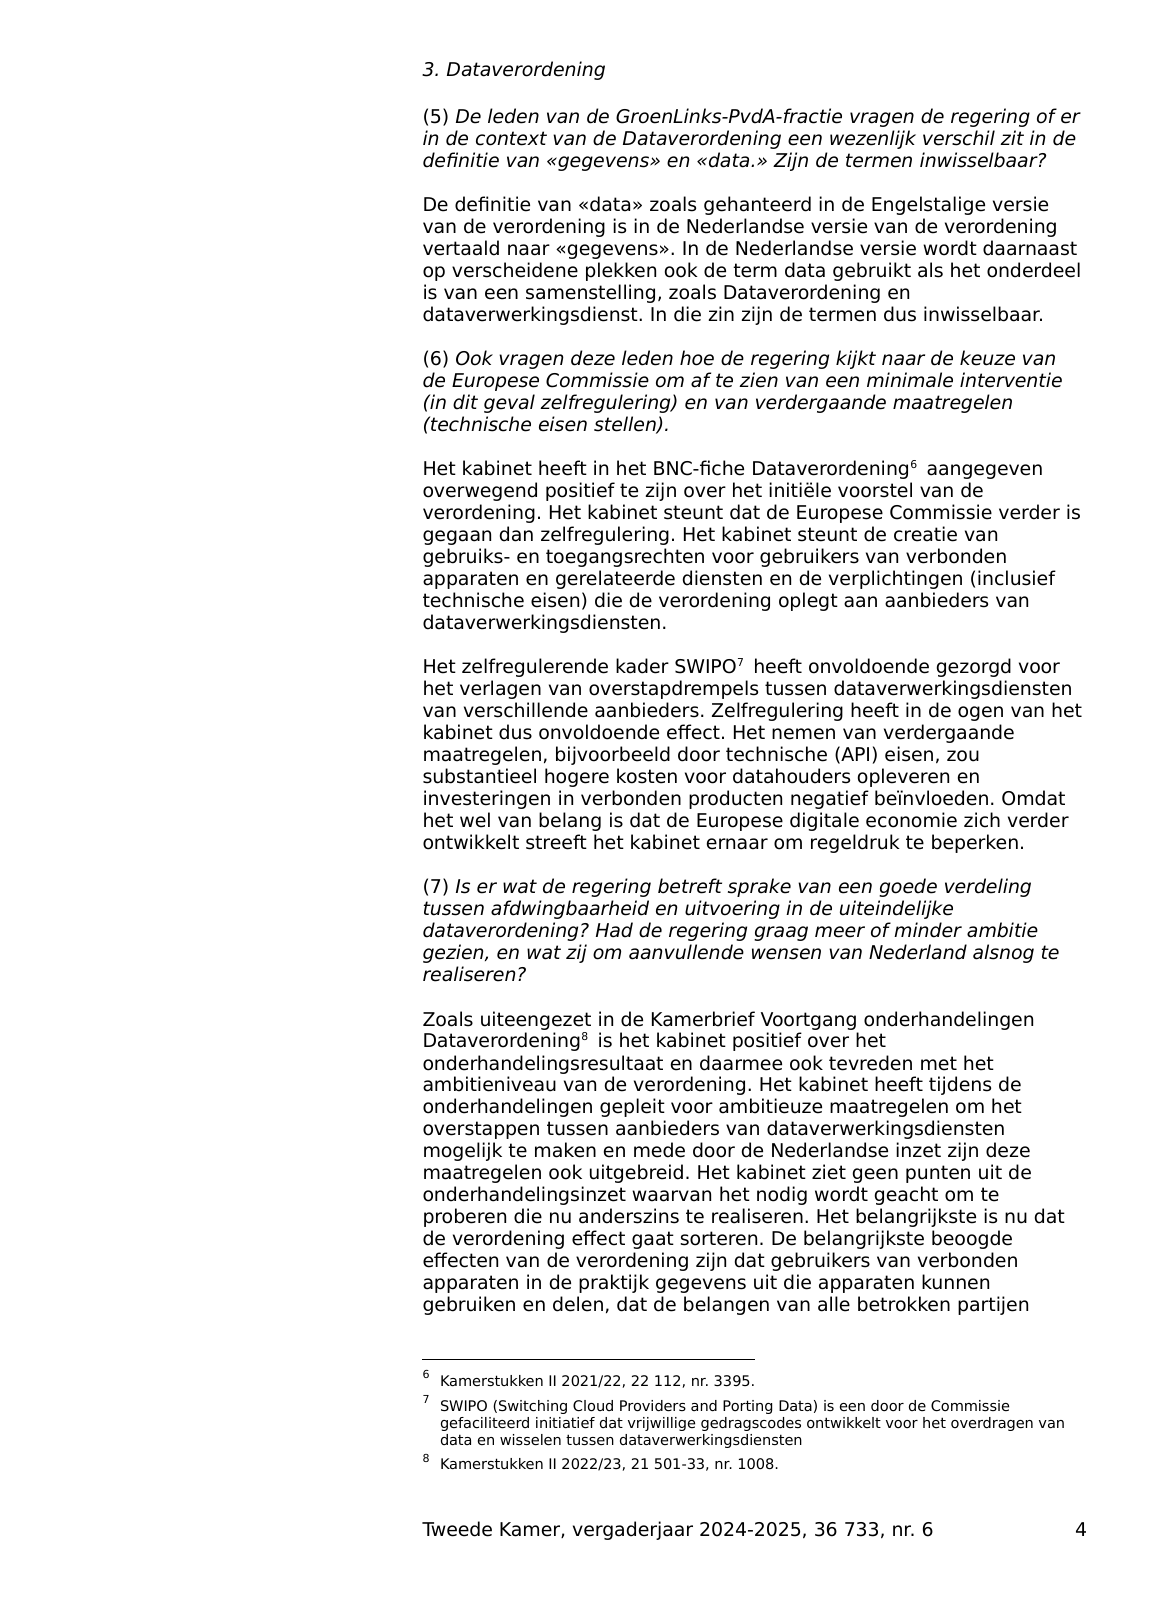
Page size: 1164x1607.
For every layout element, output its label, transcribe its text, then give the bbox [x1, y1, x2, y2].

text SWIPO (Switching Cloud Providers and Porting Data) is een door de Commissie gefaciliteerd initiatief dat vrijwillige gedragscodes ontwikkelt voor het overdragen van data en wisselen tussen dataverwerkingsdiensten [422, 1393, 1087, 1449]
text Kamerstukken II 2022/23, 21 501-33, nr. 1008. [422, 1452, 1087, 1474]
text Het zelfregulerende kader SWIPO heeft onvoldoende gezorgd voor het verlagen van overstapdrempels tussen dataverwerkingsdiensten van verschillende aanbieders. Zelfregulering heeft in de ogen van het kabinet dus onvoldoende effect. Het nemen van verdergaande maatregelen, bijvoorbeeld door technische (API) eisen, zou substantieel hogere kosten voor datahouders opleveren en investeringen in verbonden producten negatief beïnvloeden. Omdat het wel van belang is dat de Europese digitale economie zich verder ontwikkelt streeft het kabinet ernaar om regeldruk te beperken. [422, 656, 1087, 854]
text Het kabinet heeft in het BNC-fiche Dataverordening aangegeven overwegend positief te zijn over het initiële voorstel van de verordening. Het kabinet steunt dat de Europese Commissie verder is gegaan dan zelfregulering. Het kabinet steunt de creatie van gebruiks- en toegangsrechten voor gebruikers van verbonden apparaten en gerelateerde diensten en de verplichtingen (inclusief technische eisen) die de verordening oplegt aan aanbieders van dataverwerkingsdiensten. [422, 458, 1087, 634]
text De definitie van «data» zoals gehanteerd in de Engelstalige versie van de verordening is in de Nederlandse versie van de verordening vertaald naar «gegevens». In de Nederlandse versie wordt daarnaast op verscheidene plekken ook de term data gebruikt als het onderdeel is van een samenstelling, zoals Dataverordening en dataverwerkingsdienst. In die zin zijn de termen dus inwisselbaar. [422, 194, 1087, 326]
text (7) Is er wat de regering betreft sprake van een goede verdeling tussen afdwingbaarheid en uitvoering in de uiteindelijke dataverordening? Had de regering graag meer of minder ambitie gezien, en wat zij om aanvullende wensen van Nederland alsnog te realiseren? [422, 876, 1087, 986]
subtitle 3. Dataverordening [422, 59, 1087, 81]
text Kamerstukken II 2021/22, 22 112, nr. 3395. [422, 1368, 1087, 1391]
text Zoals uiteengezet in de Kamerbrief Voortgang onderhandelingen Dataverordening is het kabinet positief over het onderhandelingsresultaat en daarmee ook tevreden met het ambitieniveau van de verordening. Het kabinet heeft tijdens de onderhandelingen gepleit voor ambitieuze maatregelen om het overstappen tussen aanbieders van dataverwerkingsdiensten mogelijk te maken en mede door de Nederlandse inzet zijn deze maatregelen ook uitgebreid. Het kabinet ziet geen punten uit de onderhandelingsinzet waarvan het nodig wordt geacht om te proberen die nu anderszins te realiseren. Het belangrijkste is nu dat de verordening effect gaat sorteren. De belangrijkste beoogde effecten van de verordening zijn dat gebruikers van verbonden apparaten in de praktijk gegevens uit die apparaten kunnen gebruiken en delen, dat de belangen van alle betrokken partijen [422, 1008, 1087, 1316]
text (5) De leden van de GroenLinks-PvdA-fractie vragen de regering of er in de context van de Dataverordening een wezenlijk verschil zit in de definitie van «gegevens» en «data.» Zijn de termen inwisselbaar? [422, 106, 1087, 172]
text (6) Ook vragen deze leden hoe de regering kijkt naar de keuze van de Europese Commissie om af te zien van een minimale interventie (in dit geval zelfregulering) en van verdergaande maatregelen (technische eisen stellen). [422, 348, 1087, 436]
